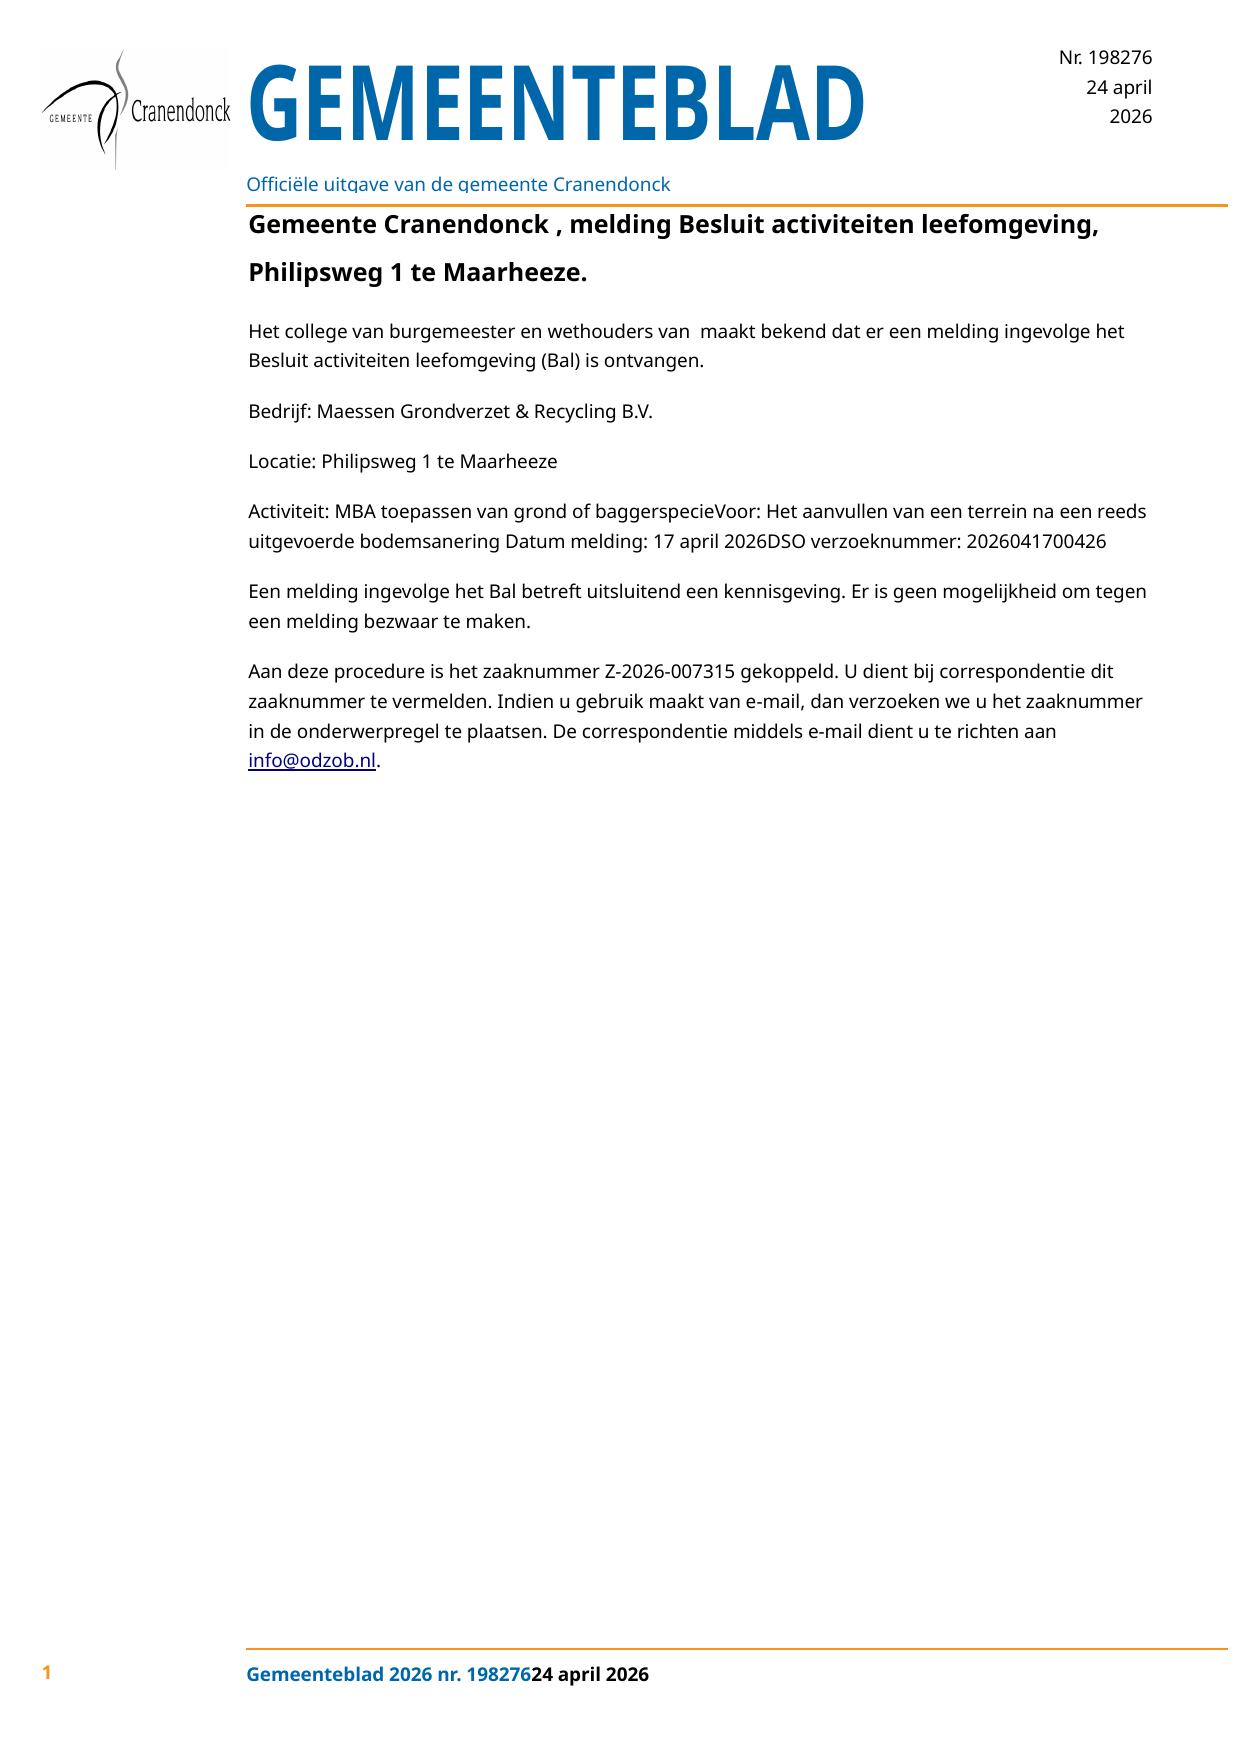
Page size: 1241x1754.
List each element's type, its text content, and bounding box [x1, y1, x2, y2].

text Gemeente Cranendonck ​, melding Besluit activiteiten leefomgeving, ​ ​​Philipsweg 1 te ​Maarheeze. [248, 207, 1152, 288]
text Activiteit: MBA toepassen van grond of baggerspecieVoor: Het aanvullen van een terrein na een reeds uitgevoerde bodemsanering Datum melding: 17 april 2026DSO verzoeknummer: 2026041700426 [248, 499, 1152, 554]
text Een melding ingevolge het Bal betreft uitsluitend een kennisgeving. Er is geen mogelijkheid om tegen een melding bezwaar te maken. [248, 579, 1152, 634]
text Aan deze procedure is het zaaknummer Z-2026-007315 gekoppeld. U dient bij correspondentie dit zaaknummer te vermelden. Indien u gebruik maakt van e-mail, dan verzoeken we u het zaaknummer in de onderwerpregel te plaatsen. De correspondentie middels e-mail dient u te richten aan info@odzob.nl. [248, 659, 1152, 773]
text Het college van burgemeester en wethouders van ​ maakt bekend dat er een melding ingevolge het Besluit activiteiten leefomgeving (Bal) is ontvangen. [248, 318, 1152, 373]
text Bedrijf: Maessen Grondverzet & Recycling B.V. [248, 398, 1152, 424]
text Locatie: Philipsweg 1 te Maarheeze [248, 448, 1152, 474]
picture [41, 47, 231, 172]
